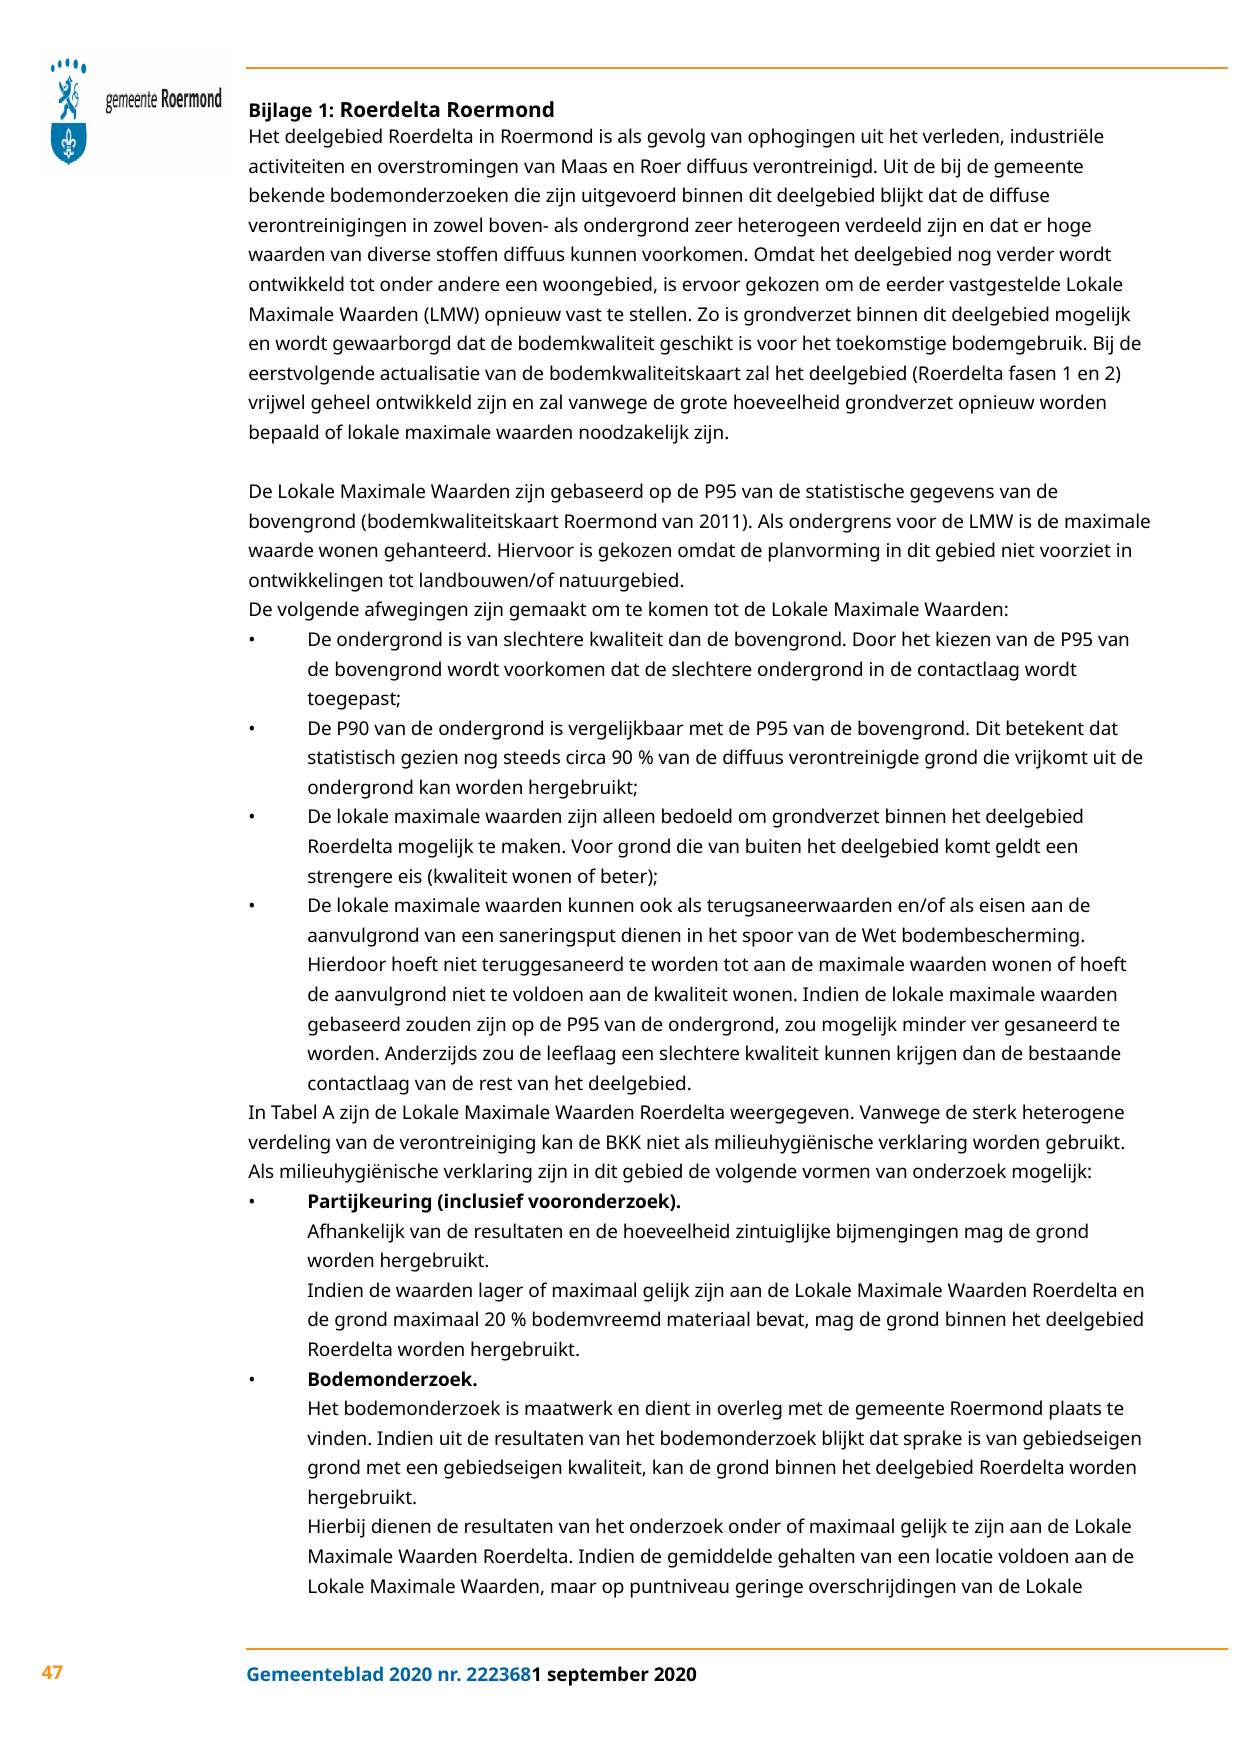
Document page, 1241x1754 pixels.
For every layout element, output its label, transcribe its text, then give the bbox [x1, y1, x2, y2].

text De volgende afwegingen zijn gemaakt om te komen tot de Lokale Maximale Waarden: [248, 597, 1152, 622]
list Afhankelijk van de resultaten en de hoeveelheid zintuiglijke bijmengingen mag de grond worden hergebruikt. [248, 1218, 1152, 1273]
list De lokale maximale waarden zijn alleen bedoeld om grondverzet binnen het deelgebied Roerdelta mogelijk te maken. Voor grond die van buiten het deelgebied komt geldt een strengere eis (kwaliteit wonen of beter); [248, 804, 1152, 889]
list De ondergrond is van slechtere kwaliteit dan de bovengrond. Door het kiezen van de P95 van de bovengrond wordt voorkomen dat de slechtere ondergrond in de contactlaag wordt toegepast; [248, 626, 1152, 711]
list Partijkeuring (inclusief vooronderzoek). [248, 1188, 1152, 1214]
picture [41, 47, 231, 172]
text Bijlage 1: Roerdelta Roermond [248, 95, 1152, 123]
text De Lokale Maximale Waarden zijn gebaseerd op de P95 van de statistische gegevens van de bovengrond (bodemkwaliteitskaart Roermond van 2011). Als ondergrens voor de LMW is de maximale waarde wonen gehanteerd. Hiervoor is gekozen omdat de planvorming in dit gebied niet voorziet in ontwikkelingen tot landbouwen/of natuurgebied. [248, 478, 1152, 593]
list Indien de waarden lager of maximaal gelijk zijn aan de Lokale Maximale Waarden Roerdelta en de grond maximaal 20 % bodemvreemd materiaal bevat, mag de grond binnen het deelgebied Roerdelta worden hergebruikt. [248, 1277, 1152, 1362]
list Hierbij dienen de resultaten van het onderzoek onder of maximaal gelijk te zijn aan de Lokale Maximale Waarden Roerdelta. Indien de gemiddelde gehalten van een locatie voldoen aan de Lokale Maximale Waarden, maar op puntniveau geringe overschrijdingen van de Lokale [248, 1514, 1152, 1599]
list De P90 van de ondergrond is vergelijkbaar met de P95 van de bovengrond. Dit betekent dat statistisch gezien nog steeds circa 90 % van de diffuus verontreinigde grond die vrijkomt uit de ondergrond kan worden hergebruikt; [248, 715, 1152, 800]
list De lokale maximale waarden kunnen ook als terugsaneerwaarden en/of als eisen aan de aanvulgrond van een saneringsput dienen in het spoor van de Wet bodembescherming. Hierdoor hoeft niet teruggesaneerd te worden tot aan de maximale waarden wonen of hoeft de aanvulgrond niet te voldoen aan de kwaliteit wonen. Indien de lokale maximale waarden gebaseerd zouden zijn op de P95 van de ondergrond, zou mogelijk minder ver gesaneerd te worden. Anderzijds zou de leeflaag een slechtere kwaliteit kunnen krijgen dan de bestaande contactlaag van de rest van het deelgebied. [248, 892, 1152, 1096]
list Het bodemonderzoek is maatwerk en dient in overleg met de gemeente Roermond plaats te vinden. Indien uit de resultaten van het bodemonderzoek blijkt dat sprake is van gebiedseigen grond met een gebiedseigen kwaliteit, kan de grond binnen het deelgebied Roerdelta worden hergebruikt. [248, 1395, 1152, 1510]
text Het deelgebied Roerdelta in Roermond is als gevolg van ophogingen uit het verleden, industriële activiteiten en overstromingen van Maas en Roer diffuus verontreinigd. Uit de bij de gemeente bekende bodemonderzoeken die zijn uitgevoerd binnen dit deelgebied blijkt dat de diffuse verontreinigingen in zowel boven- als ondergrond zeer heterogeen verdeeld zijn en dat er hoge waarden van diverse stoffen diffuus kunnen voorkomen. Omdat het deelgebied nog verder wordt ontwikkeld tot onder andere een woongebied, is ervoor gekozen om de eerder vastgestelde Lokale Maximale Waarden (LMW) opnieuw vast te stellen. Zo is grondverzet binnen dit deelgebied mogelijk en wordt gewaarborgd dat de bodemkwaliteit geschikt is voor het toekomstige bodemgebruik. Bij de eerstvolgende actualisatie van de bodemkwaliteitskaart zal het deelgebied (Roerdelta fasen 1 en 2) vrijwel geheel ontwikkeld zijn en zal vanwege de grote hoeveelheid grondverzet opnieuw worden bepaald of lokale maximale waarden noodzakelijk zijn. [248, 123, 1152, 445]
text In Tabel A zijn de Lokale Maximale Waarden Roerdelta weergegeven. Vanwege de sterk heterogene verdeling van de verontreiniging kan de BKK niet als milieuhygiënische verklaring worden gebruikt. Als milieuhygiënische verklaring zijn in dit gebied de volgende vormen van onderzoek mogelijk: [248, 1099, 1152, 1184]
list Bodemonderzoek. [248, 1366, 1152, 1392]
